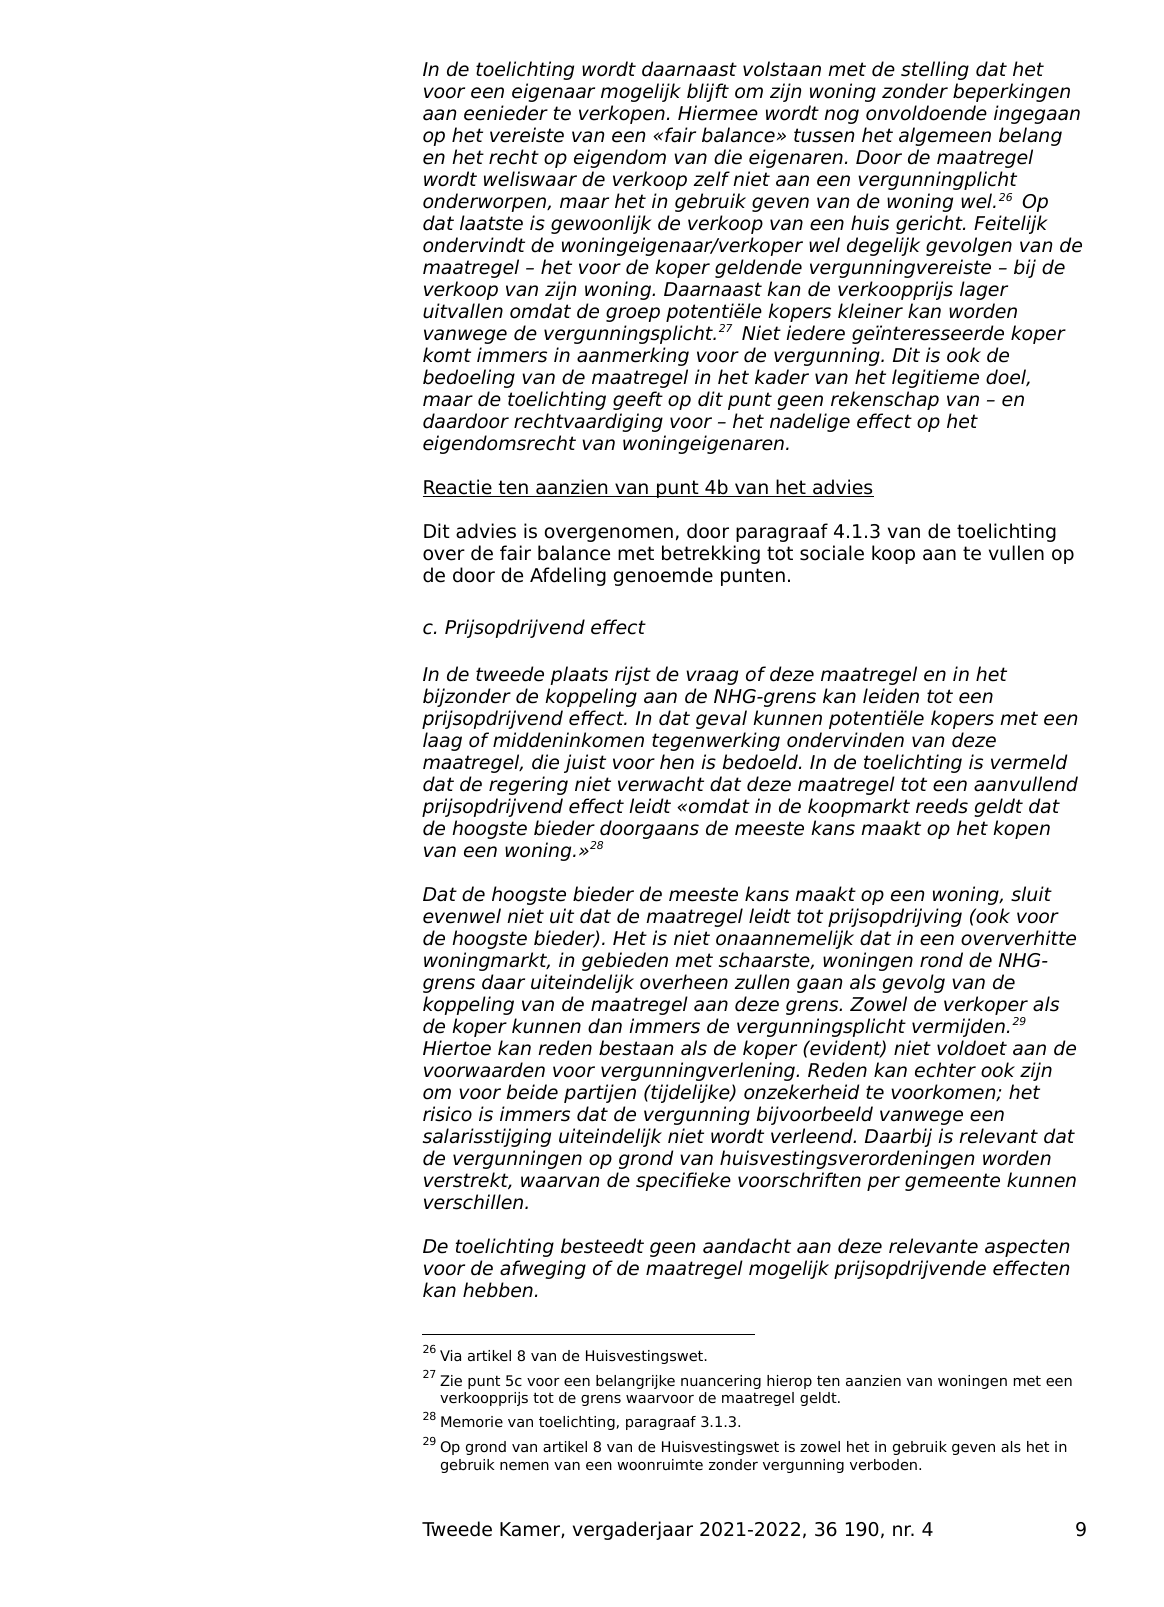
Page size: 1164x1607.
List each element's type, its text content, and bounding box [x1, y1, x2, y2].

text De toelichting besteedt geen aandacht aan deze relevante aspecten voor de afweging of de maatregel mogelijk prijsopdrijvende effecten kan hebben. [422, 1236, 1087, 1302]
text Op grond van artikel 8 van de Huisvestingswet is zowel het in gebruik geven als het in gebruik nemen van een woonruimte zonder vergunning verboden. [422, 1435, 1087, 1474]
text Memorie van toelichting, paragraaf 3.1.3. [422, 1410, 1087, 1432]
subtitle c. Prijsopdrijvend effect [422, 617, 1087, 639]
text Dit advies is overgenomen, door paragraaf 4.1.3 van de toelichting over de fair balance met betrekking tot sociale koop aan te vullen op de door de Afdeling genoemde punten. [422, 521, 1087, 587]
text In de tweede plaats rijst de vraag of deze maatregel en in het bijzonder de koppeling aan de NHG-grens kan leiden tot een prijsopdrijvend effect. In dat geval kunnen potentiële kopers met een laag of middeninkomen tegenwerking ondervinden van deze maatregel, die juist voor hen is bedoeld. In de toelichting is vermeld dat de regering niet verwacht dat deze maatregel tot een aanvullend prijsopdrijvend effect leidt «omdat in de koopmarkt reeds geldt dat de hoogste bieder doorgaans de meeste kans maakt op het kopen van een woning.» [422, 664, 1087, 862]
text In de toelichting wordt daarnaast volstaan met de stelling dat het voor een eigenaar mogelijk blijft om zijn woning zonder beperkingen aan eenieder te verkopen. Hiermee wordt nog onvoldoende ingegaan op het vereiste van een «fair balance» tussen het algemeen belang en het recht op eigendom van die eigenaren. Door de maatregel wordt weliswaar de verkoop zelf niet aan een vergunningplicht onderworpen, maar het in gebruik geven van de woning wel. Op dat laatste is gewoonlijk de verkoop van een huis gericht. Feitelijk ondervindt de woningeigenaar/verkoper wel degelijk gevolgen van de maatregel – het voor de koper geldende vergunningvereiste – bij de verkoop van zijn woning. Daarnaast kan de verkoopprijs lager uitvallen omdat de groep potentiële kopers kleiner kan worden vanwege de vergunningsplicht. Niet iedere geïnteresseerde koper komt immers in aanmerking voor de vergunning. Dit is ook de bedoeling van de maatregel in het kader van het legitieme doel, maar de toelichting geeft op dit punt geen rekenschap van – en daardoor rechtvaardiging voor – het nadelige effect op het eigendomsrecht van woningeigenaren. [422, 59, 1087, 455]
subtitle Reactie ten aanzien van punt 4b van het advies [422, 477, 1087, 499]
text Zie punt 5c voor een belangrijke nuancering hierop ten aanzien van woningen met een verkoopprijs tot de grens waarvoor de maatregel geldt. [422, 1368, 1087, 1407]
text Via artikel 8 van de Huisvestingswet. [422, 1343, 1087, 1366]
text Dat de hoogste bieder de meeste kans maakt op een woning, sluit evenwel niet uit dat de maatregel leidt tot prijsopdrijving (ook voor de hoogste bieder). Het is niet onaannemelijk dat in een oververhitte woningmarkt, in gebieden met schaarste, woningen rond de NHG-grens daar uiteindelijk overheen zullen gaan als gevolg van de koppeling van de maatregel aan deze grens. Zowel de verkoper als de koper kunnen dan immers de vergunningsplicht vermijden. Hiertoe kan reden bestaan als de koper (evident) niet voldoet aan de voorwaarden voor vergunningverlening. Reden kan echter ook zijn om voor beide partijen (tijdelijke) onzekerheid te voorkomen; het risico is immers dat de vergunning bijvoorbeeld vanwege een salarisstijging uiteindelijk niet wordt verleend. Daarbij is relevant dat de vergunningen op grond van huisvestingsverordeningen worden verstrekt, waarvan de specifieke voorschriften per gemeente kunnen verschillen. [422, 884, 1087, 1214]
